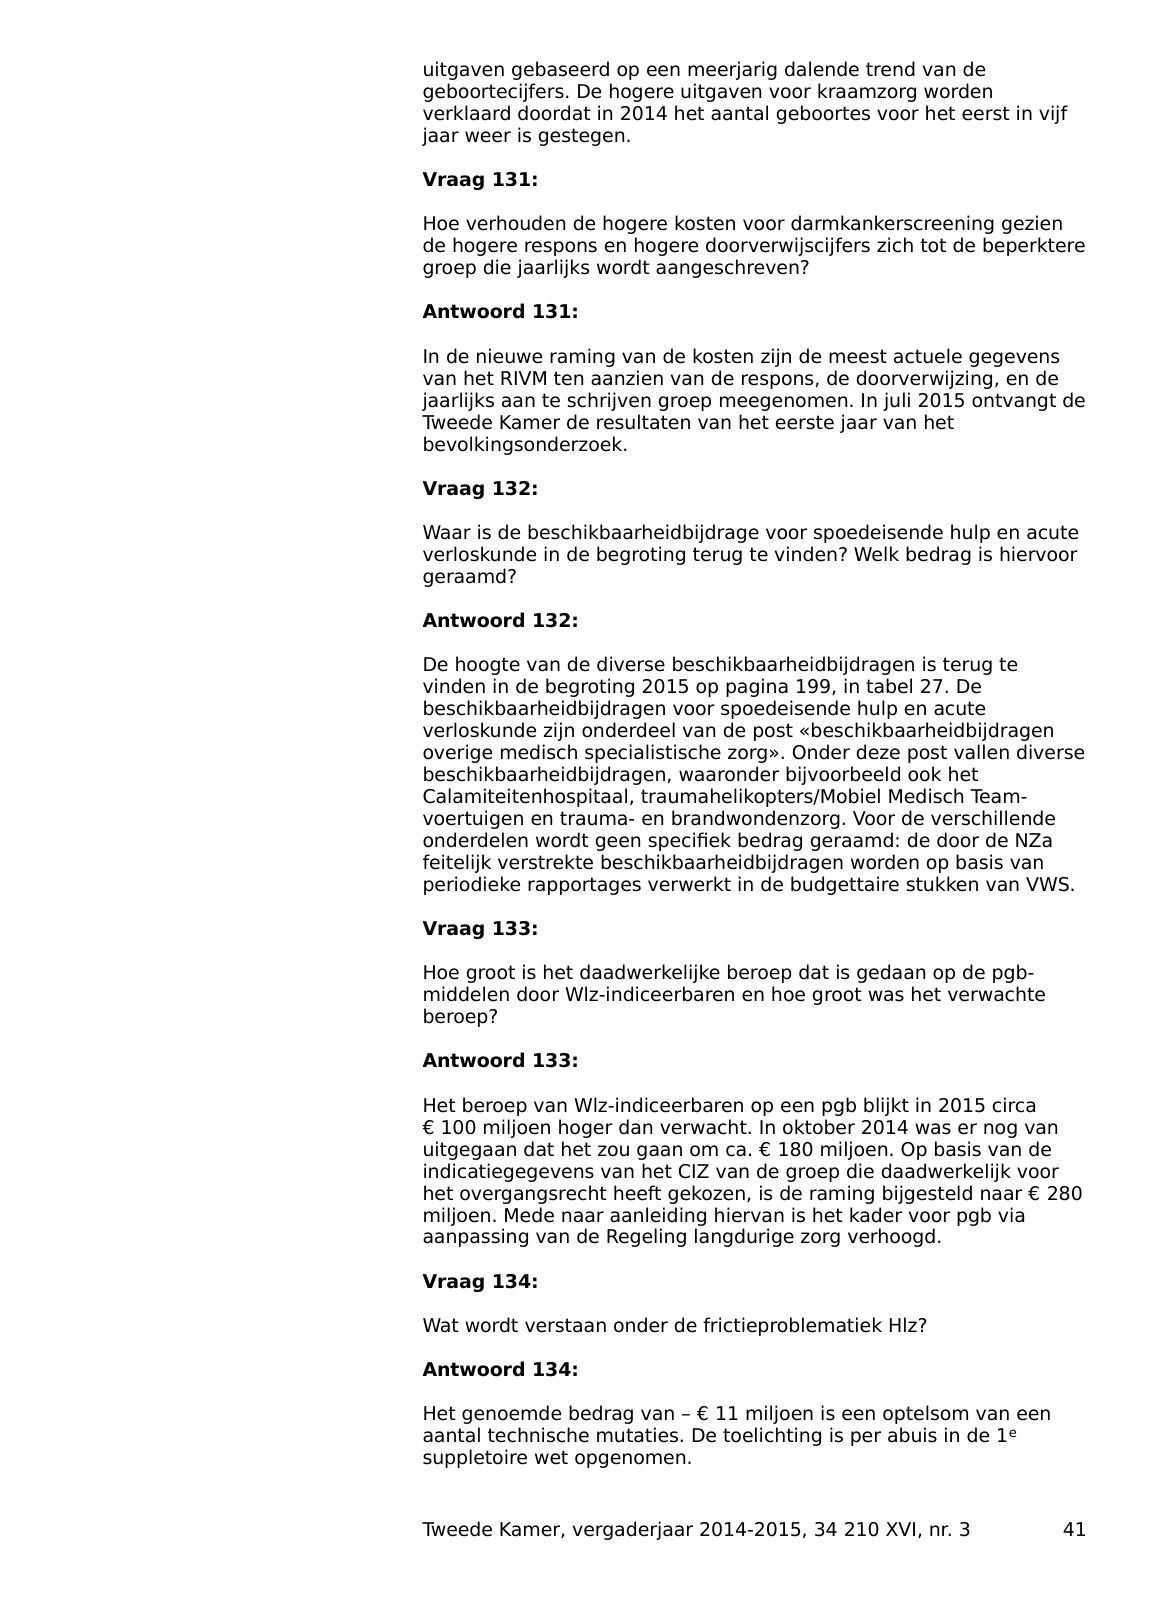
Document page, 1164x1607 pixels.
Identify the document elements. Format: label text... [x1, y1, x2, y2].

text De hoogte van de diverse beschikbaarheidbijdragen is terug te vinden in de begroting 2015 op pagina 199, in tabel 27. De beschikbaarheidbijdragen voor spoedeisende hulp en acute verloskunde zijn onderdeel van de post «beschikbaarheidbijdragen overige medisch specialistische zorg». Onder deze post vallen diverse beschikbaarheidbijdragen, waaronder bijvoorbeeld ook het Calamiteitenhospitaal, traumahelikopters/Mobiel Medisch Team-voertuigen en trauma- en brandwondenzorg. Voor de verschillende onderdelen wordt geen specifiek bedrag geraamd: de door de NZa feitelijk verstrekte beschikbaarheidbijdragen worden op basis van periodieke rapportages verwerkt in de budgettaire stukken van VWS. [422, 654, 1087, 896]
text Het beroep van Wlz-indiceerbaren op een pgb blijkt in 2015 circa € 100 miljoen hoger dan verwacht. In oktober 2014 was er nog van uitgegaan dat het zou gaan om ca. € 180 miljoen. Op basis van de indicatiegegevens van het CIZ van de groep die daadwerkelijk voor het overgangsrecht heeft gekozen, is de raming bijgesteld naar € 280 miljoen. Mede naar aanleiding hiervan is het kader voor pgb via aanpassing van de Regeling langdurige zorg verhoogd. [422, 1094, 1087, 1248]
subtitle Vraag 131: [422, 169, 1087, 191]
text Wat wordt verstaan onder de frictieproblematiek Hlz? [422, 1315, 1087, 1337]
subtitle Antwoord 131: [422, 301, 1087, 323]
text Waar is de beschikbaarheidbijdrage voor spoedeisende hulp en acute verloskunde in de begroting terug te vinden? Welk bedrag is hiervoor geraamd? [422, 522, 1087, 588]
subtitle Antwoord 133: [422, 1050, 1087, 1072]
subtitle Vraag 133: [422, 918, 1087, 940]
subtitle Antwoord 132: [422, 610, 1087, 632]
subtitle Vraag 132: [422, 478, 1087, 500]
text uitgaven gebaseerd op een meerjarig dalende trend van de geboortecijfers. De hogere uitgaven voor kraamzorg worden verklaard doordat in 2014 het aantal geboortes voor het eerst in vijf jaar weer is gestegen. [422, 59, 1087, 147]
text Hoe groot is het daadwerkelijke beroep dat is gedaan op de pgb-middelen door Wlz-indiceerbaren en hoe groot was het verwachte beroep? [422, 962, 1087, 1028]
text Het genoemde bedrag van – € 11 miljoen is een optelsom van een aantal technische mutaties. De toelichting is per abuis in de 1e suppletoire wet opgenomen. [422, 1403, 1087, 1469]
text In de nieuwe raming van de kosten zijn de meest actuele gegevens van het RIVM ten aanzien van de respons, de doorverwijzing, en de jaarlijks aan te schrijven groep meegenomen. In juli 2015 ontvangt de Tweede Kamer de resultaten van het eerste jaar van het bevolkingsonderzoek. [422, 346, 1087, 456]
subtitle Antwoord 134: [422, 1359, 1087, 1381]
subtitle Vraag 134: [422, 1271, 1087, 1293]
text Hoe verhouden de hogere kosten voor darmkankerscreening gezien de hogere respons en hogere doorverwijscijfers zich tot de beperktere groep die jaarlijks wordt aangeschreven? [422, 213, 1087, 279]
